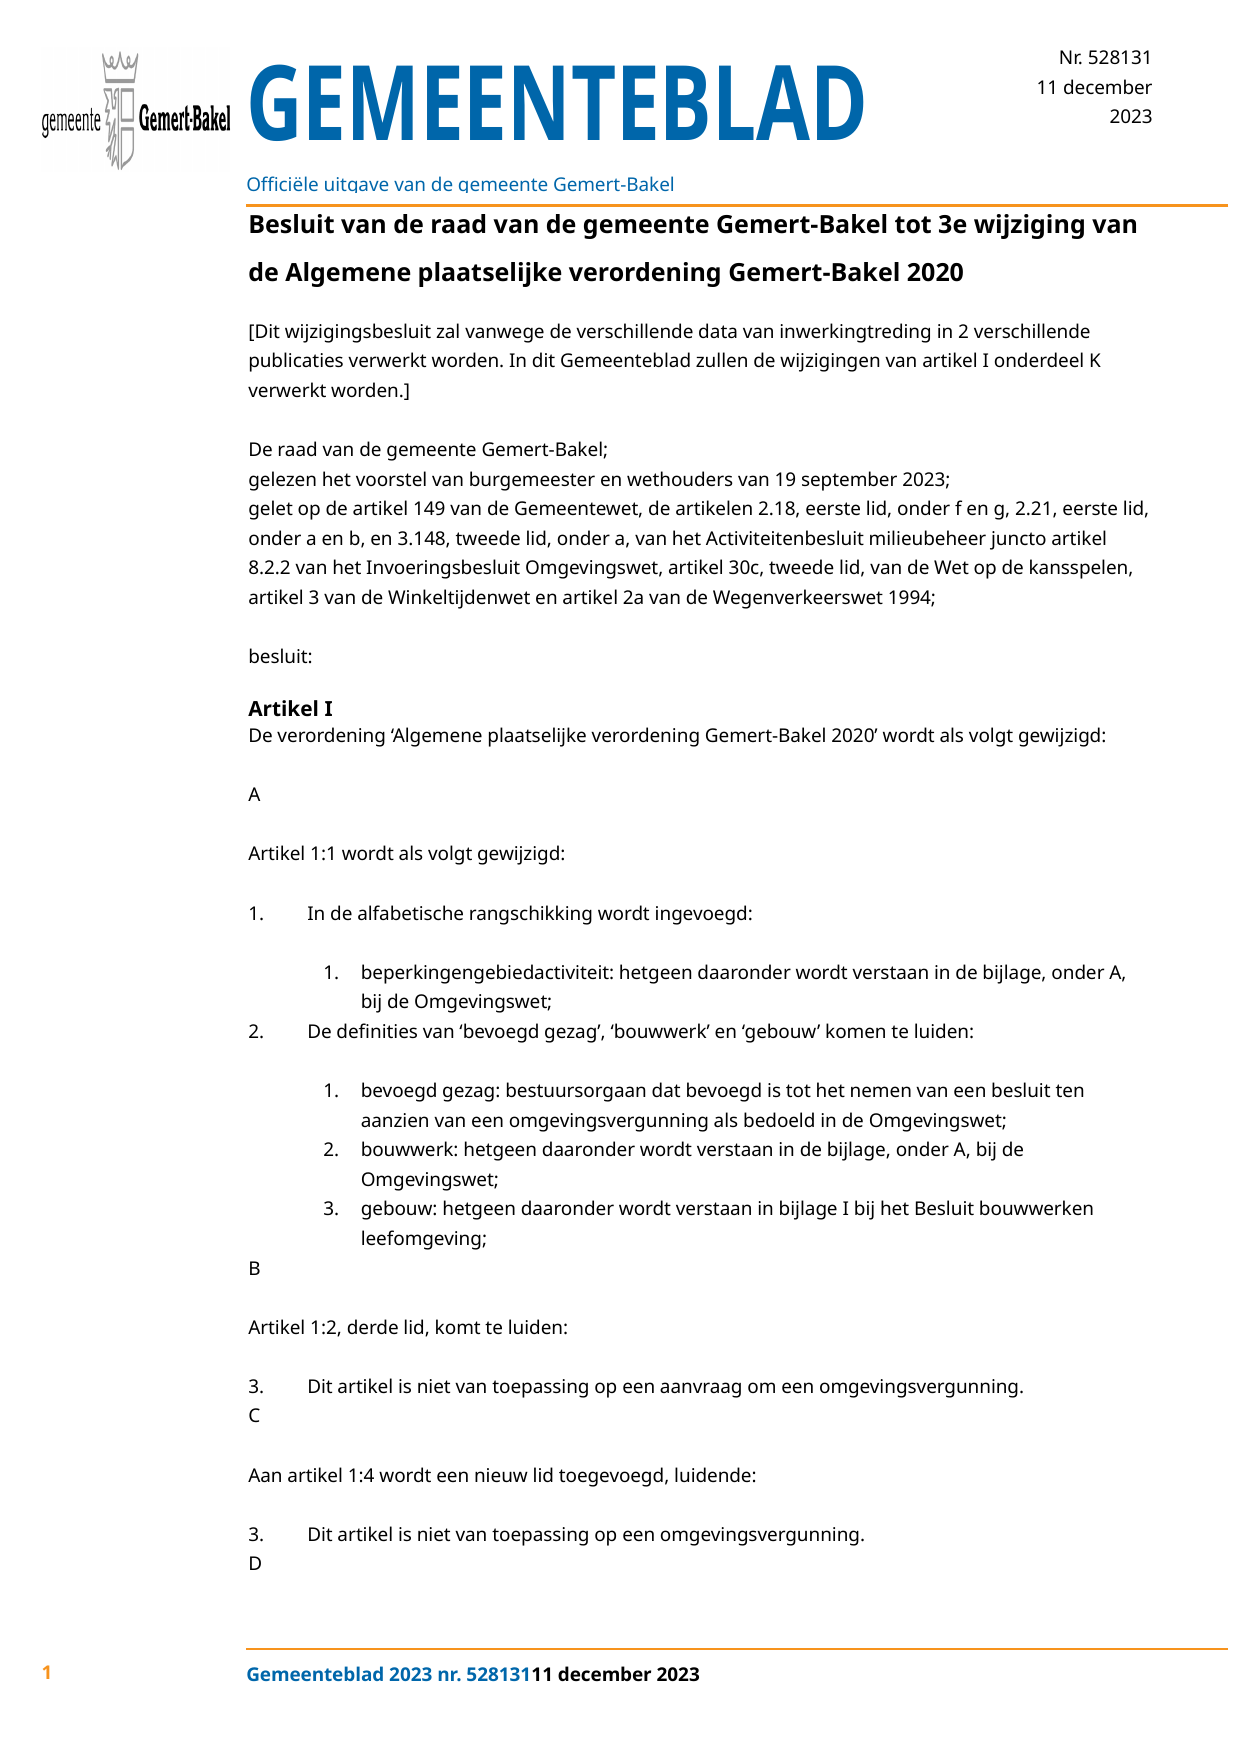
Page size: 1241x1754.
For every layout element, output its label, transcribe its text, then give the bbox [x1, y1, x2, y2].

list In de alfabetische rangschikking wordt ingevoegd: [248, 900, 1152, 925]
text besluit: [248, 643, 1152, 669]
list De definities van ‘bevoegd gezag’, ‘bouwwerk’ en ‘gebouw’ komen te luiden: [248, 1018, 1152, 1044]
text Aan artikel 1:4 wordt een nieuw lid toegevoegd, luidende: [248, 1462, 1152, 1487]
text Artikel 1:2, derde lid, komt te luiden: [248, 1314, 1152, 1339]
list bevoegd gezag: bestuursorgaan dat bevoegd is tot het nemen van een besluit ten aanzien van een omgevingsvergunning als bedoeld in de Omgevingswet; [323, 1077, 1152, 1132]
text Artikel 1:1 wordt als volgt gewijzigd: [248, 841, 1152, 866]
text [Dit wijzigingsbesluit zal vanwege de verschillende data van inwerkingtreding in 2 verschillende publicaties verwerkt worden. In dit Gemeenteblad zullen de wijzigingen van artikel I onderdeel K verwerkt worden.] [248, 318, 1152, 403]
text De verordening ‘Algemene plaatselijke verordening Gemert-Bakel 2020’ wordt als volgt gewijzigd: [248, 722, 1152, 748]
list bouwwerk: hetgeen daaronder wordt verstaan in de bijlage, onder A, bij de Omgevingswet; [323, 1136, 1152, 1192]
list gebouw: hetgeen daaronder wordt verstaan in bijlage I bij het Besluit bouwwerken leefomgeving; [323, 1196, 1152, 1251]
text gelezen het voorstel van burgemeester en wethouders van 19 september 2023; [248, 466, 1152, 492]
picture [41, 47, 231, 172]
text Artikel I [248, 694, 1152, 722]
text A [248, 781, 1152, 807]
text De raad van de gemeente Gemert-Bakel; [248, 436, 1152, 462]
list beperkingengebiedactiviteit: hetgeen daaronder wordt verstaan in de bijlage, onder A, bij de Omgevingswet; [323, 959, 1152, 1014]
text D [248, 1551, 1152, 1576]
text C [248, 1403, 1152, 1428]
text gelet op de artikel 149 van de Gemeentewet, de artikelen 2.18, eerste lid, onder f en g, 2.21, eerste lid, onder a en b, en 3.148, tweede lid, onder a, van het Activiteitenbesluit milieubeheer juncto artikel 8.2.2 van het Invoeringsbesluit Omgevingswet, artikel 30c, tweede lid, van de Wet op de kansspelen, artikel 3 van de Winkeltijdenwet en artikel 2a van de Wegenverkeerswet 1994; [248, 495, 1152, 610]
text Besluit van de raad van de gemeente Gemert-Bakel tot 3e wijziging van de Algemene plaatselijke verordening Gemert-Bakel 2020 [248, 207, 1152, 288]
text B [248, 1255, 1152, 1280]
list Dit artikel is niet van toepassing op een aanvraag om een omgevingsvergunning. [248, 1373, 1152, 1399]
list Dit artikel is niet van toepassing op een omgevingsvergunning. [248, 1521, 1152, 1547]
